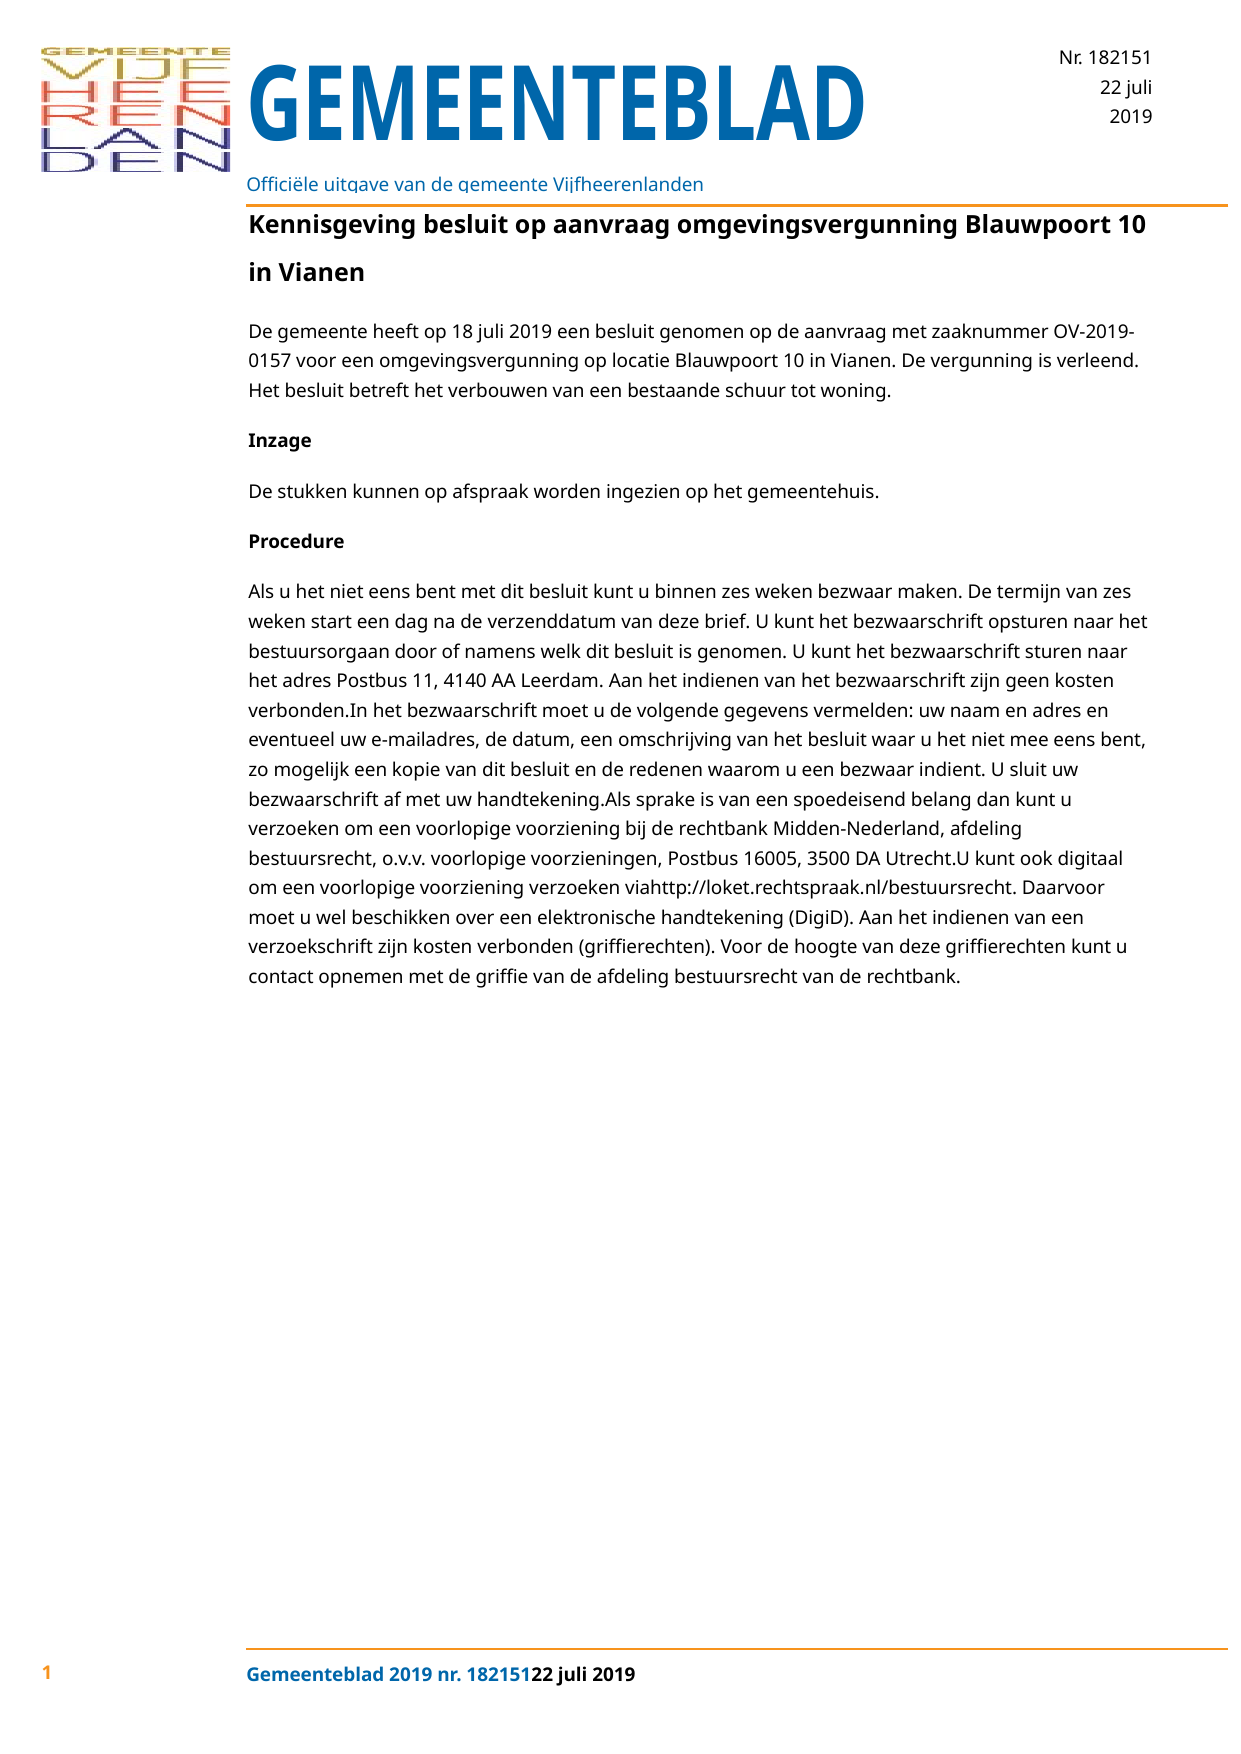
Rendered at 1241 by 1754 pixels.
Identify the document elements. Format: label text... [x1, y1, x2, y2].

text De stukken kunnen op afspraak worden ingezien op het gemeentehuis. [248, 478, 1152, 504]
picture [41, 47, 231, 172]
text Als u het niet eens bent met dit besluit kunt u binnen zes weken bezwaar maken. De termijn van zes weken start een dag na de verzenddatum van deze brief. U kunt het bezwaarschrift opsturen naar het bestuursorgaan door of namens welk dit besluit is genomen. U kunt het bezwaarschrift sturen naar het adres Postbus 11, 4140 AA Leerdam. Aan het indienen van het bezwaarschrift zijn geen kosten verbonden.In het bezwaarschrift moet u de volgende gegevens vermelden: uw naam en adres en eventueel uw e-mailadres, de datum, een omschrijving van het besluit waar u het niet mee eens bent, zo mogelijk een kopie van dit besluit en de redenen waarom u een bezwaar indient. U sluit uw bezwaarschrift af met uw handtekening.Als sprake is van een spoedeisend belang dan kunt u verzoeken om een voorlopige voorziening bij de rechtbank Midden-Nederland, afdeling bestuursrecht, o.v.v. voorlopige voorzieningen, Postbus 16005, 3500 DA Utrecht.U kunt ook digitaal om een voorlopige voorziening verzoeken viahttp://loket.rechtspraak.nl/bestuursrecht. Daarvoor moet u wel beschikken over een elektronische handtekening (DigiD). Aan het indienen van een verzoekschrift zijn kosten verbonden (griffierechten). Voor de hoogte van deze griffierechten kunt u contact opnemen met de griffie van de afdeling bestuursrecht van de rechtbank. [248, 579, 1152, 989]
text De gemeente heeft op 18 juli 2019 een besluit genomen op de aanvraag met zaaknummer OV-2019-0157 voor een omgevingsvergunning op locatie Blauwpoort 10 in Vianen. De vergunning is verleend. Het besluit betreft het verbouwen van een bestaande schuur tot woning. [248, 318, 1152, 403]
text Kennisgeving besluit op aanvraag omgevingsvergunning Blauwpoort 10 in Vianen [248, 207, 1152, 288]
text Procedure [248, 528, 1152, 554]
text Inzage [248, 427, 1152, 453]
